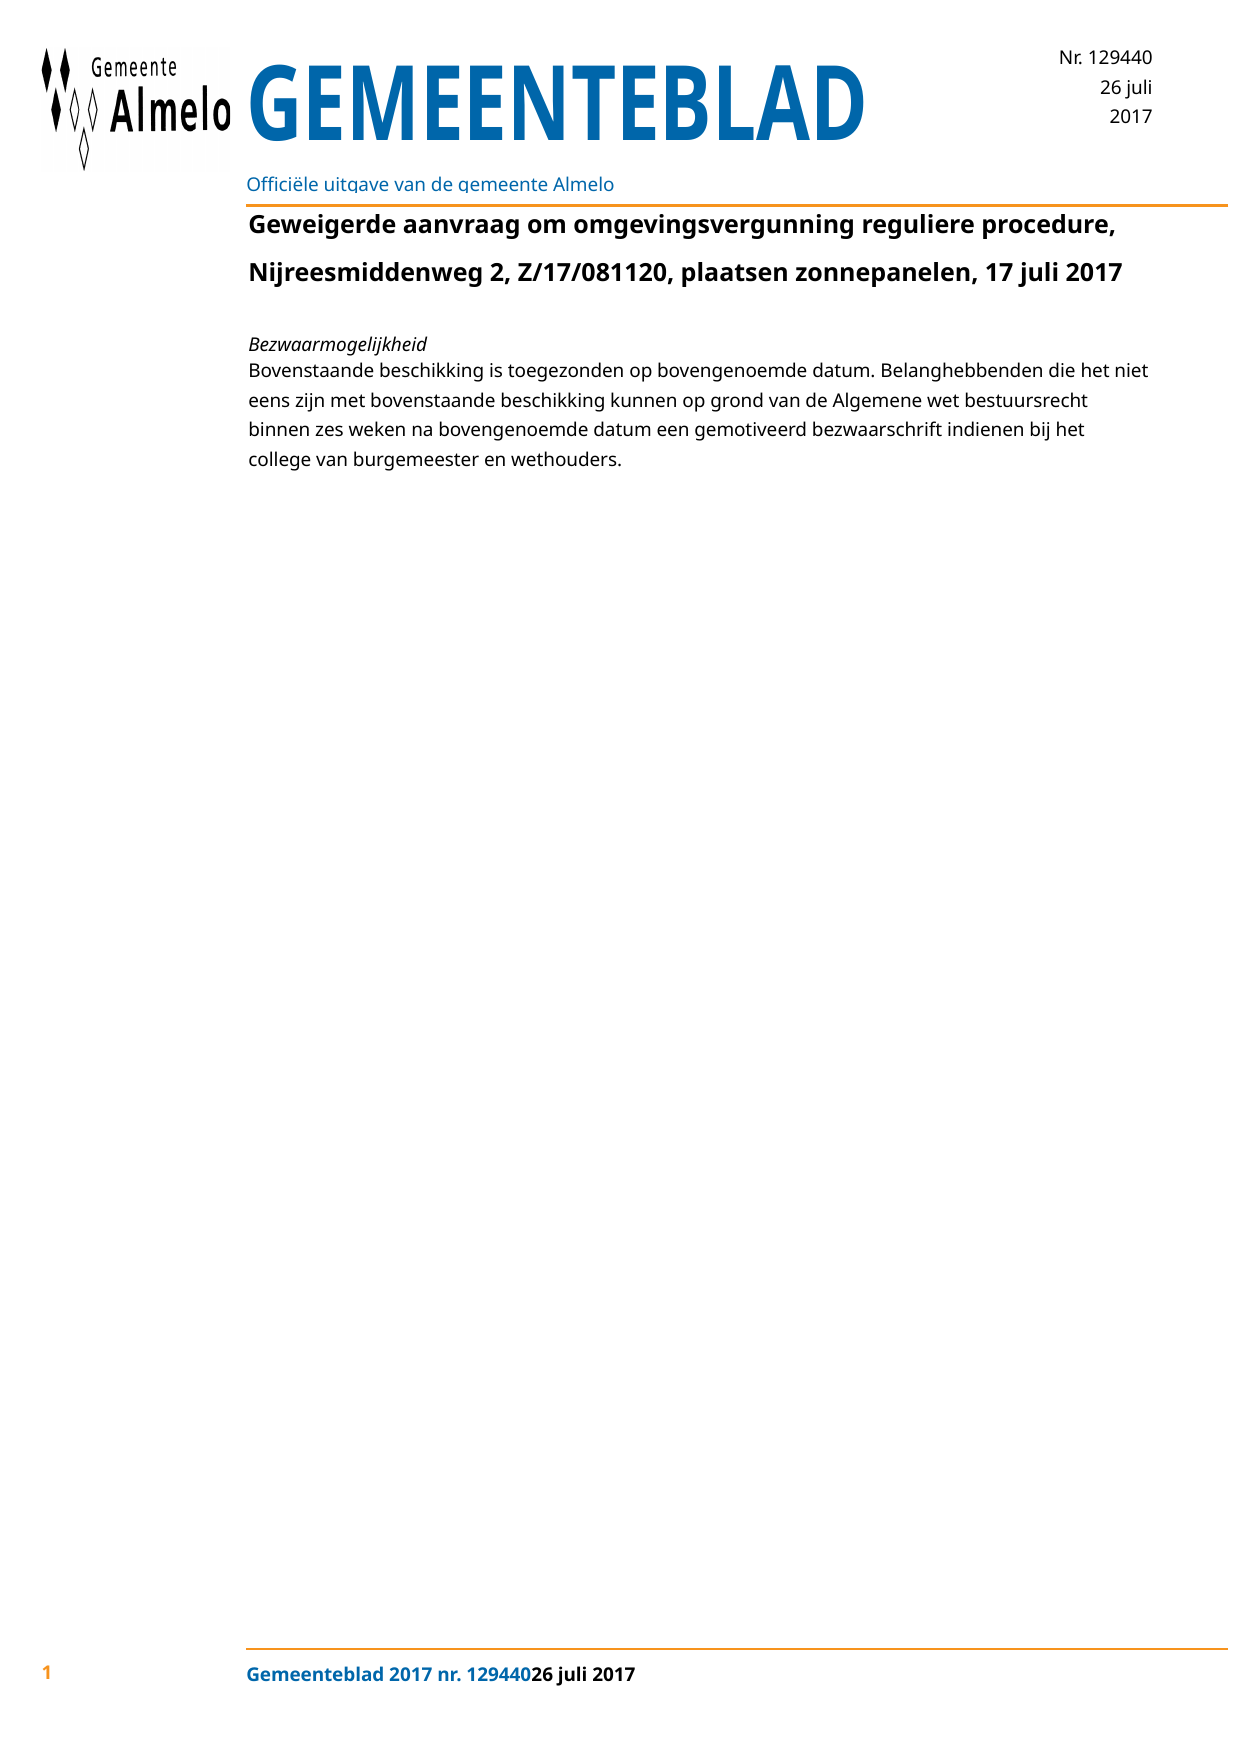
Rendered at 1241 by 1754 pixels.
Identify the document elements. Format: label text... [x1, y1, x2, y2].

text Bovenstaande beschikking is toegezonden op bovengenoemde datum. Belanghebbenden die het niet eens zijn met bovenstaande beschikking kunnen op grond van de Algemene wet bestuursrecht binnen zes weken na bovengenoemde datum een gemotiveerd bezwaarschrift indienen bij het college van burgemeester en wethouders. [248, 357, 1152, 472]
picture [41, 47, 231, 172]
text Bezwaarmogelijkheid [248, 331, 1152, 357]
text Geweigerde aanvraag om omgevingsvergunning reguliere procedure, Nijreesmiddenweg 2, Z/17/081120, plaatsen zonnepanelen, 17 juli 2017 [248, 207, 1152, 288]
